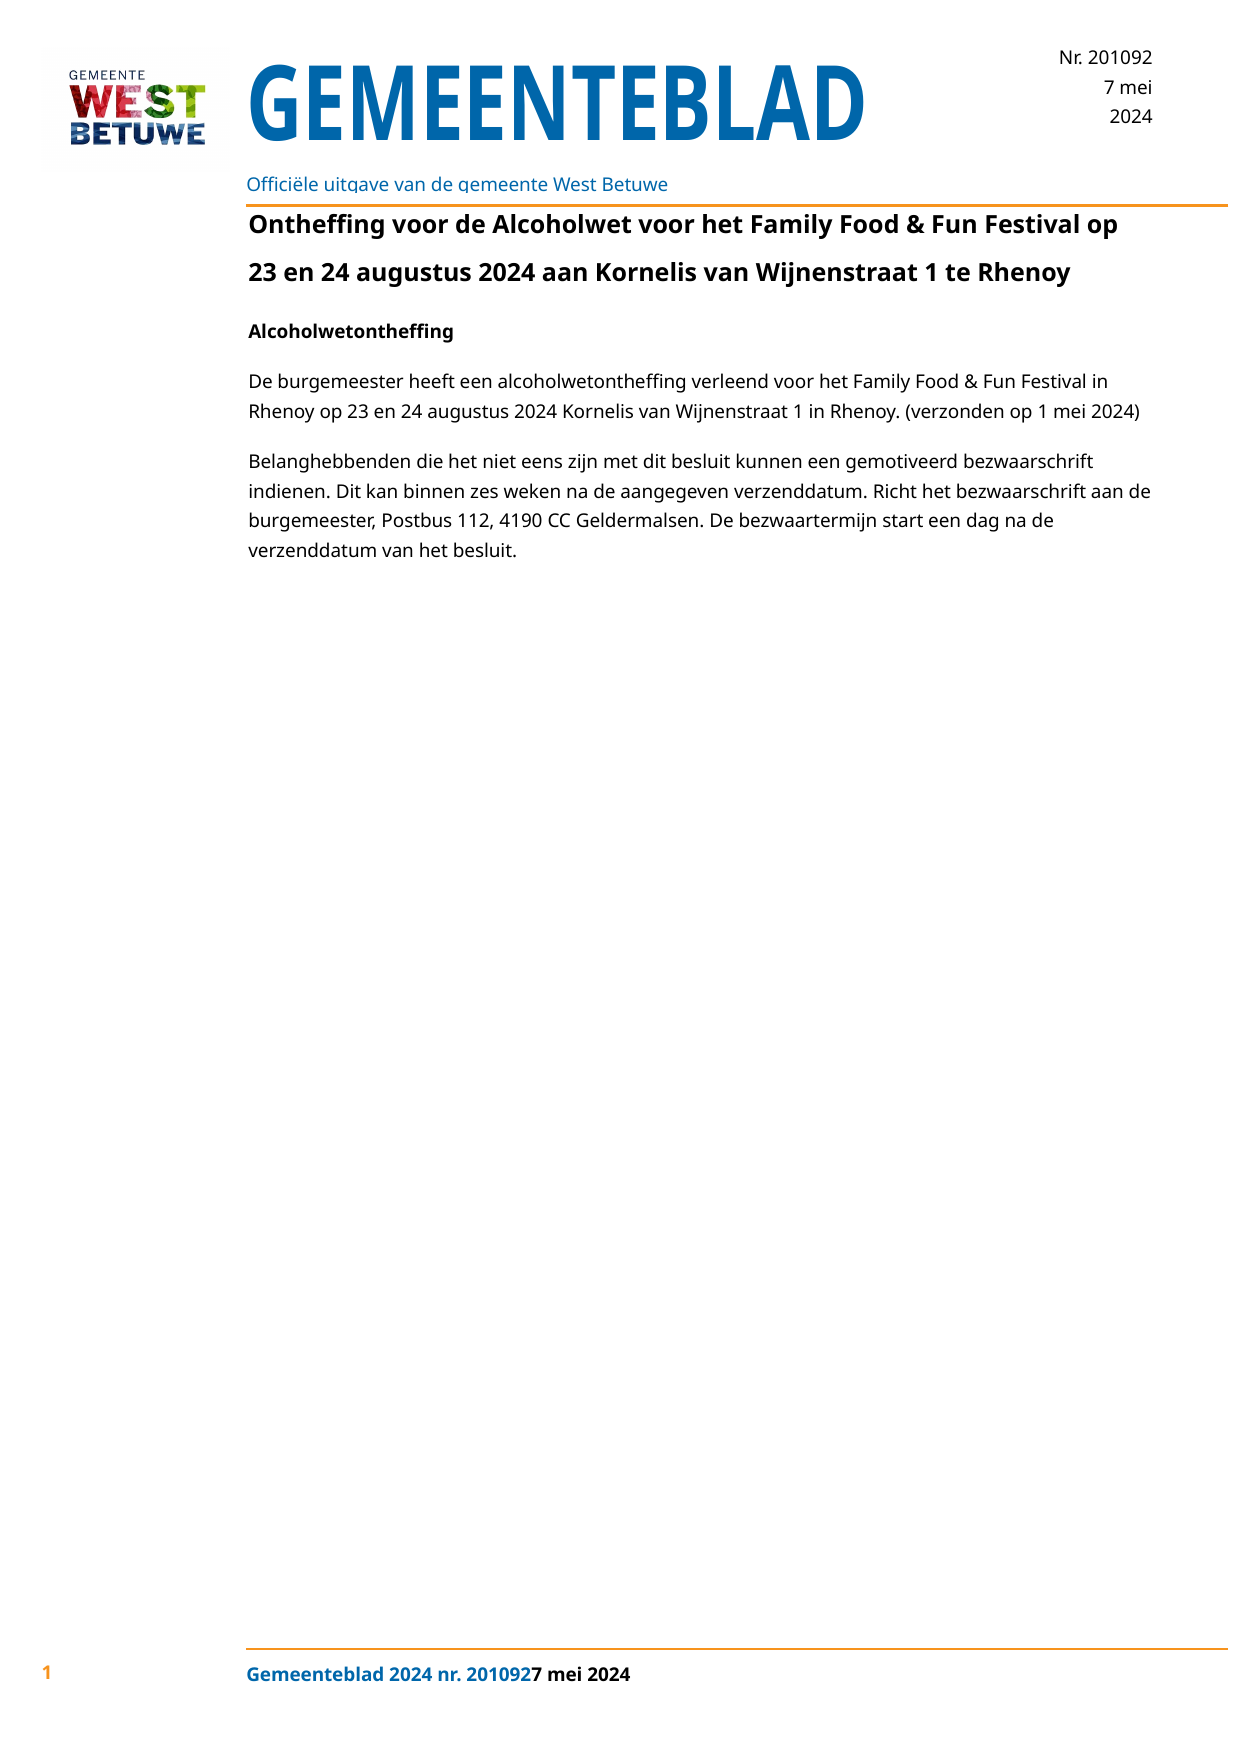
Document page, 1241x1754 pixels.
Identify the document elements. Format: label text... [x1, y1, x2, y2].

picture [41, 47, 231, 172]
text Alcoholwetontheffing [248, 318, 1152, 344]
text De burgemeester heeft een alcoholwetontheffing verleend voor het Family Food & Fun Festival in Rhenoy op 23 en 24 augustus 2024 Kornelis van Wijnenstraat 1 in Rhenoy. (verzonden op 1 mei 2024) [248, 368, 1152, 424]
text Belanghebbenden die het niet eens zijn met dit besluit kunnen een gemotiveerd bezwaarschrift indienen. Dit kan binnen zes weken na de aangegeven verzenddatum. Richt het bezwaarschrift aan de burgemeester, Postbus 112, 4190 CC Geldermalsen. De bezwaartermijn start een dag na de verzenddatum van het besluit. [248, 448, 1152, 563]
text Ontheffing voor de Alcoholwet voor het Family Food & Fun Festival op 23 en 24 augustus 2024 aan Kornelis van Wijnenstraat 1 te Rhenoy [248, 207, 1152, 288]
